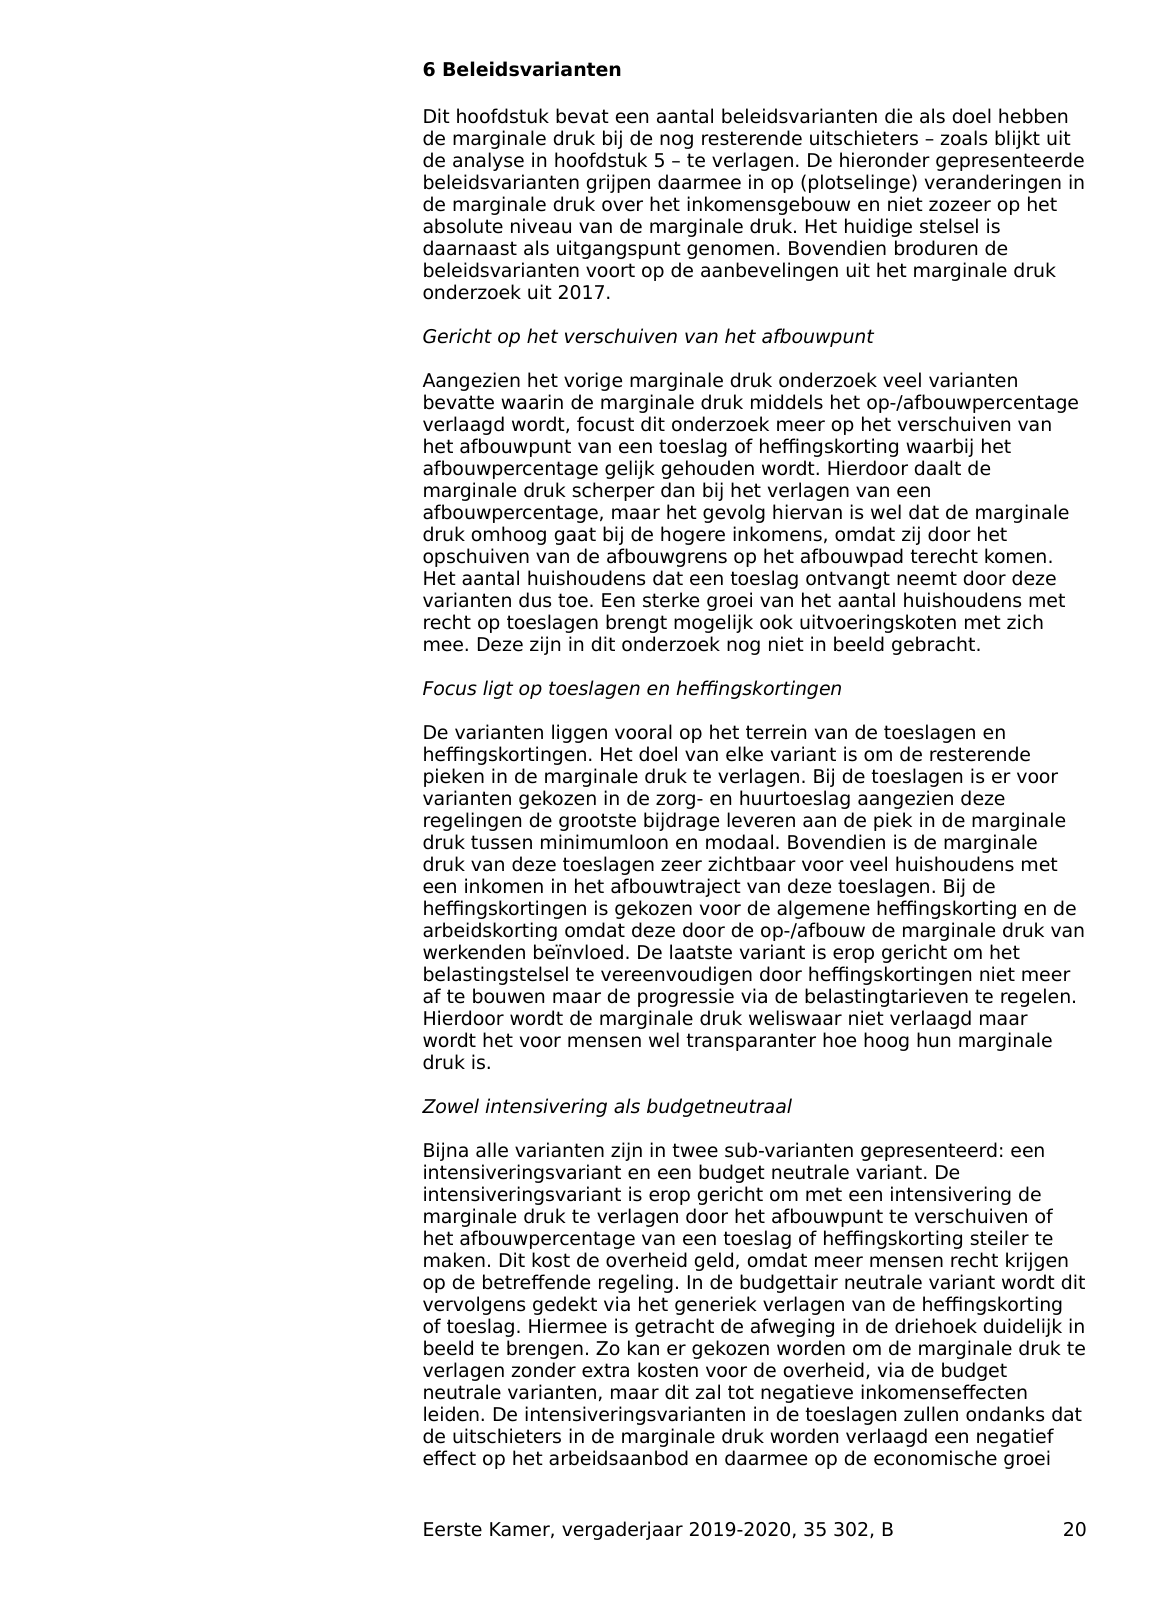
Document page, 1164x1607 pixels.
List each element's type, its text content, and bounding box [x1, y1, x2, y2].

subtitle Zowel intensivering als budgetneutraal [422, 1096, 1087, 1118]
subtitle Gericht op het verschuiven van het afbouwpunt [422, 326, 1087, 348]
subtitle Focus ligt op toeslagen en heffingskortingen [422, 678, 1087, 700]
text De varianten liggen vooral op het terrein van de toeslagen en heffingskortingen. Het doel van elke variant is om de resterende pieken in de marginale druk te verlagen. Bij de toeslagen is er voor varianten gekozen in de zorg- en huurtoeslag aangezien deze regelingen de grootste bijdrage leveren aan de piek in de marginale druk tussen minimumloon en modaal. Bovendien is de marginale druk van deze toeslagen zeer zichtbaar voor veel huishoudens met een inkomen in het afbouwtraject van deze toeslagen. Bij de heffingskortingen is gekozen voor de algemene heffingskorting en de arbeidskorting omdat deze door de op-/afbouw de marginale druk van werkenden beïnvloed. De laatste variant is erop gericht om het belastingstelsel te vereenvoudigen door heffingskortingen niet meer af te bouwen maar de progressie via de belastingtarieven te regelen. Hierdoor wordt de marginale druk weliswaar niet verlaagd maar wordt het voor mensen wel transparanter hoe hoog hun marginale druk is. [422, 722, 1087, 1074]
text Dit hoofdstuk bevat een aantal beleidsvarianten die als doel hebben de marginale druk bij de nog resterende uitschieters – zoals blijkt uit de analyse in hoofdstuk 5 – te verlagen. De hieronder gepresenteerde beleidsvarianten grijpen daarmee in op (plotselinge) veranderingen in de marginale druk over het inkomensgebouw en niet zozeer op het absolute niveau van de marginale druk. Het huidige stelsel is daarnaast als uitgangspunt genomen. Bovendien broduren de beleidsvarianten voort op de aanbevelingen uit het marginale druk onderzoek uit 2017. [422, 106, 1087, 304]
text Aangezien het vorige marginale druk onderzoek veel varianten bevatte waarin de marginale druk middels het op-/afbouwpercentage verlaagd wordt, focust dit onderzoek meer op het verschuiven van het afbouwpunt van een toeslag of heffingskorting waarbij het afbouwpercentage gelijk gehouden wordt. Hierdoor daalt de marginale druk scherper dan bij het verlagen van een afbouwpercentage, maar het gevolg hiervan is wel dat de marginale druk omhoog gaat bij de hogere inkomens, omdat zij door het opschuiven van de afbouwgrens op het afbouwpad terecht komen. Het aantal huishoudens dat een toeslag ontvangt neemt door deze varianten dus toe. Een sterke groei van het aantal huishoudens met recht op toeslagen brengt mogelijk ook uitvoeringskoten met zich mee. Deze zijn in dit onderzoek nog niet in beeld gebracht. [422, 370, 1087, 656]
text Bijna alle varianten zijn in twee sub-varianten gepresenteerd: een intensiveringsvariant en een budget neutrale variant. De intensiveringsvariant is erop gericht om met een intensivering de marginale druk te verlagen door het afbouwpunt te verschuiven of het afbouwpercentage van een toeslag of heffingskorting steiler te maken. Dit kost de overheid geld, omdat meer mensen recht krijgen op de betreffende regeling. In de budgettair neutrale variant wordt dit vervolgens gedekt via het generiek verlagen van de heffingskorting of toeslag. Hiermee is getracht de afweging in de driehoek duidelijk in beeld te brengen. Zo kan er gekozen worden om de marginale druk te verlagen zonder extra kosten voor de overheid, via de budget neutrale varianten, maar dit zal tot negatieve inkomenseffecten leiden. De intensiveringsvarianten in de toeslagen zullen ondanks dat de uitschieters in de marginale druk worden verlaagd een negatief effect op het arbeidsaanbod en daarmee op de economische groei [422, 1140, 1087, 1470]
subtitle 6 Beleidsvarianten [422, 59, 1087, 81]
